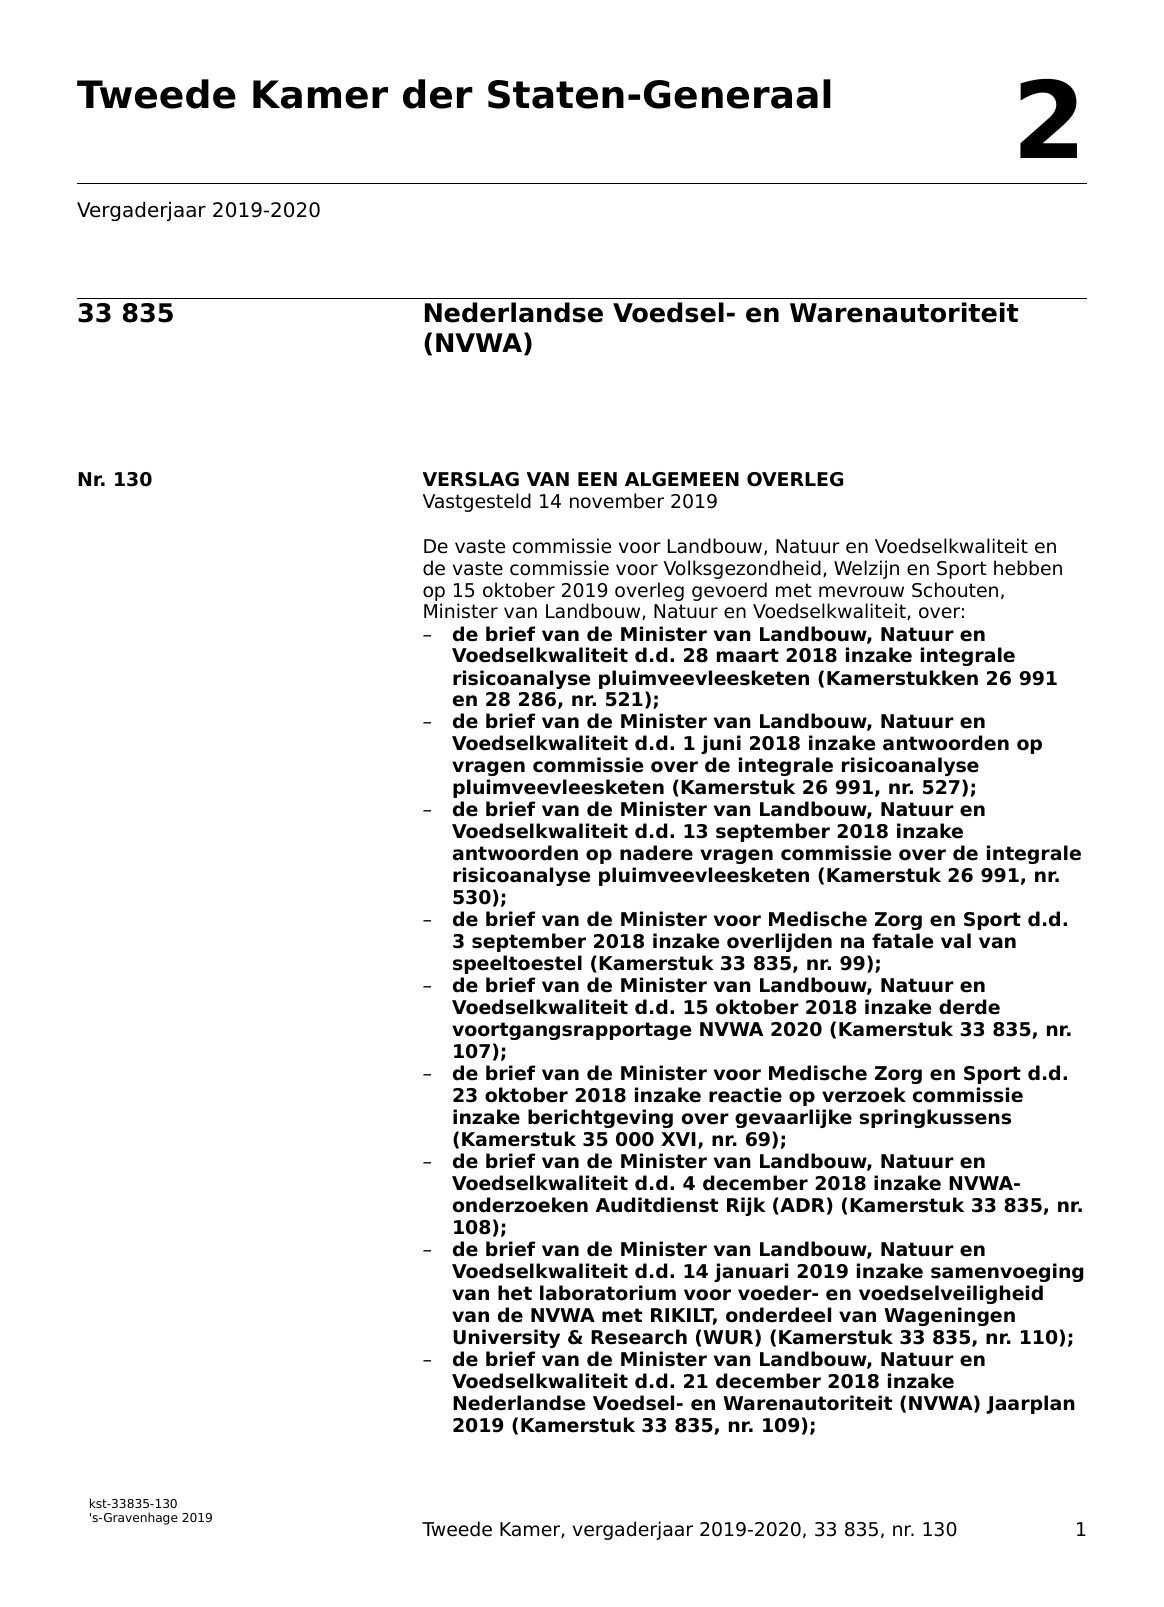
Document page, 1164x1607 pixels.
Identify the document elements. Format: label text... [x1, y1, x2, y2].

text – de brief van de Minister van Landbouw, Natuur en Voedselkwaliteit d.d. 15 oktober 2018 inzake derde voortgangsrapportage NVWA 2020 (Kamerstuk 33 835, nr. 107); [422, 975, 1087, 1063]
subtitle Nr. 130 VERSLAG VAN EEN ALGEMEEN OVERLEG [77, 469, 1087, 491]
text 's-Gravenhage 2019 [88, 1511, 323, 1525]
text – de brief van de Minister van Landbouw, Natuur en Voedselkwaliteit d.d. 13 september 2018 inzake antwoorden op nadere vragen commissie over de integrale risicoanalyse pluimveevleesketen (Kamerstuk 26 991, nr. 530); [422, 799, 1087, 909]
text Vastgesteld 14 november 2019 [422, 491, 1087, 513]
text – de brief van de Minister voor Medische Zorg en Sport d.d. 3 september 2018 inzake overlijden na fatale val van speeltoestel (Kamerstuk 33 835, nr. 99); [422, 909, 1087, 975]
subtitle 33 835 Nederlandse Voedsel- en Warenautoriteit (NVWA) [77, 299, 1087, 358]
text kst-33835-130 [88, 1497, 323, 1511]
text – de brief van de Minister van Landbouw, Natuur en Voedselkwaliteit d.d. 1 juni 2018 inzake antwoorden op vragen commissie over de integrale risicoanalyse pluimveevleesketen (Kamerstuk 26 991, nr. 527); [422, 711, 1087, 799]
table_cell Vergaderjaar 2019-2020 [77, 184, 1087, 298]
table_header 2 [886, 59, 1087, 183]
text – de brief van de Minister voor Medische Zorg en Sport d.d. 23 oktober 2018 inzake reactie op verzoek commissie inzake berichtgeving over gevaarlijke springkussens (Kamerstuk 35 000 XVI, nr. 69); [422, 1063, 1087, 1151]
text – de brief van de Minister van Landbouw, Natuur en Voedselkwaliteit d.d. 28 maart 2018 inzake integrale risicoanalyse pluimveevleesketen (Kamerstukken 26 991 en 28 286, nr. 521); [422, 623, 1087, 711]
text – de brief van de Minister van Landbouw, Natuur en Voedselkwaliteit d.d. 21 december 2018 inzake Nederlandse Voedsel- en Warenautoriteit (NVWA) Jaarplan 2019 (Kamerstuk 33 835, nr. 109); [422, 1349, 1087, 1437]
text – de brief van de Minister van Landbouw, Natuur en Voedselkwaliteit d.d. 14 januari 2019 inzake samenvoeging van het laboratorium voor voeder- en voedselveiligheid van de NVWA met RIKILT, onderdeel van Wageningen University & Research (WUR) (Kamerstuk 33 835, nr. 110); [422, 1239, 1087, 1349]
table_header Tweede Kamer der Staten-Generaal [77, 59, 886, 183]
text De vaste commissie voor Landbouw, Natuur en Voedselkwaliteit en de vaste commissie voor Volksgezondheid, Welzijn en Sport hebben op 15 oktober 2019 overleg gevoerd met mevrouw Schouten, Minister van Landbouw, Natuur en Voedselkwaliteit, over: [422, 536, 1087, 623]
text – de brief van de Minister van Landbouw, Natuur en Voedselkwaliteit d.d. 4 december 2018 inzake NVWA-onderzoeken Auditdienst Rijk (ADR) (Kamerstuk 33 835, nr. 108); [422, 1151, 1087, 1239]
